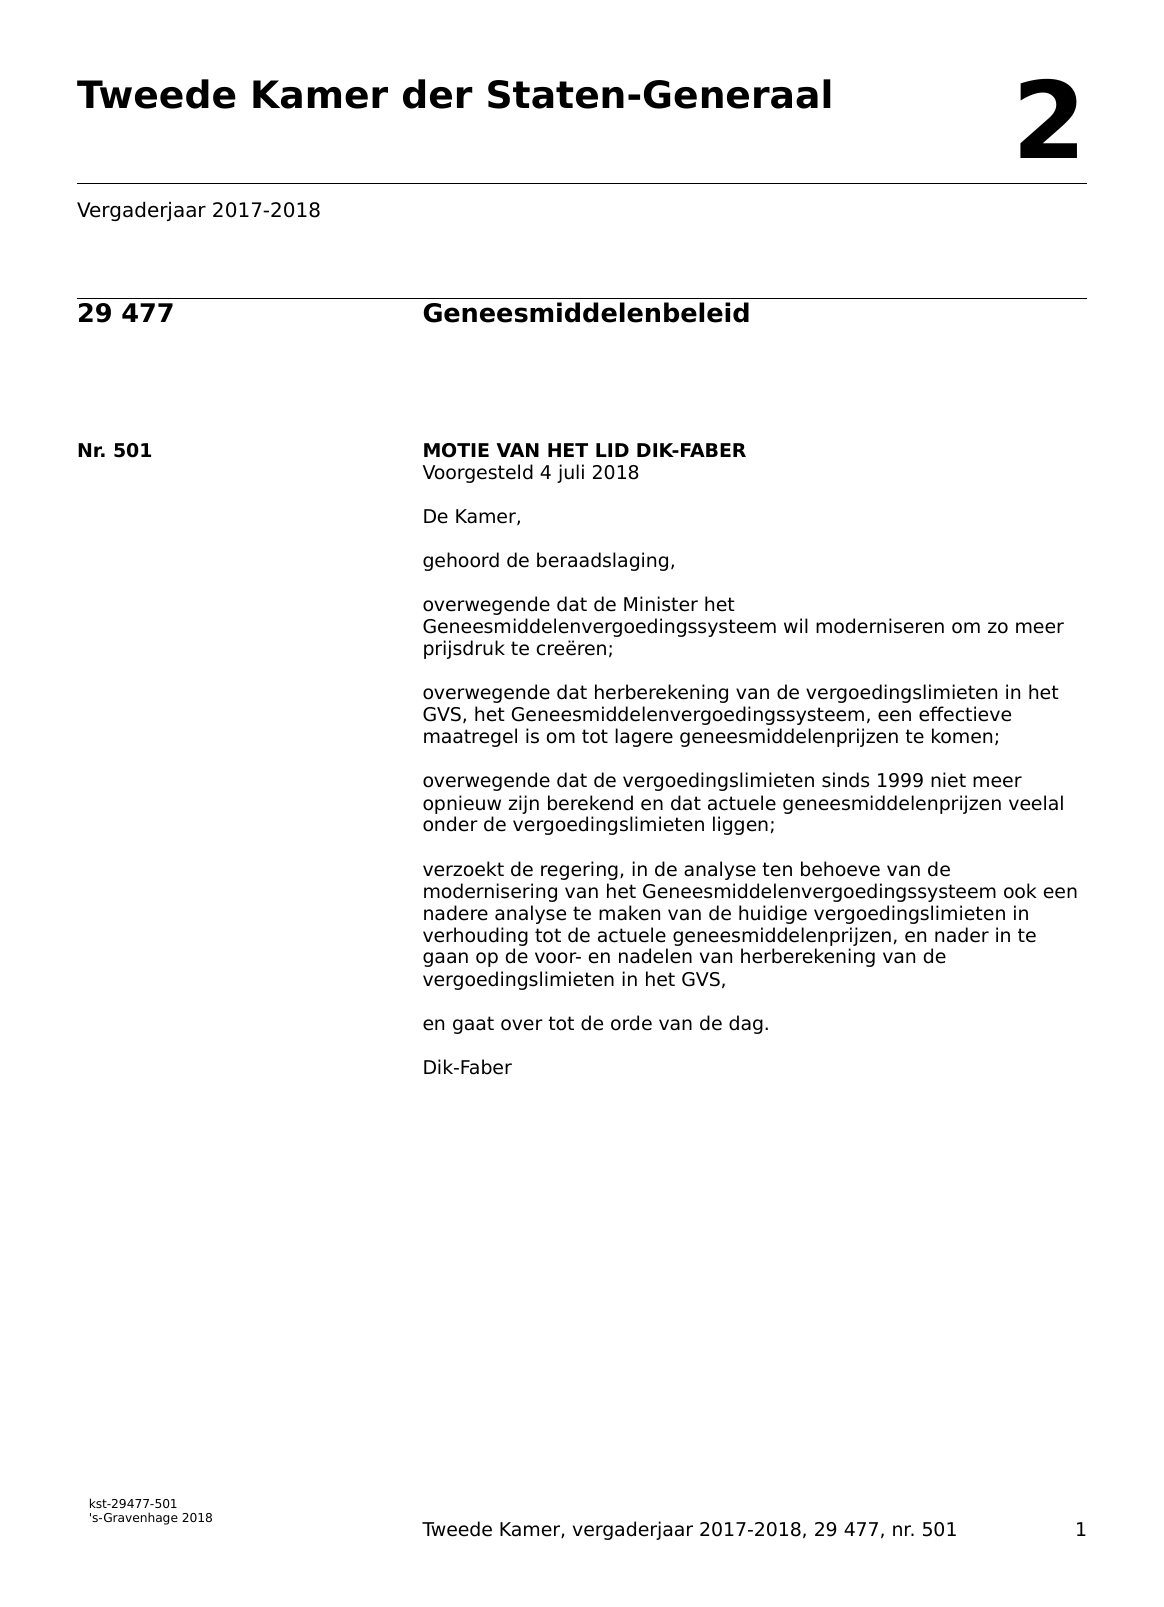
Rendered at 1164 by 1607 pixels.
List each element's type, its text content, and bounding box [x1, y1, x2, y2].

text overwegende dat de vergoedingslimieten sinds 1999 niet meer opnieuw zijn berekend en dat actuele geneesmiddelenprijzen veelal onder de vergoedingslimieten liggen; [422, 770, 1087, 836]
subtitle 29 477 Geneesmiddelenbeleid [77, 299, 1087, 329]
table_header Tweede Kamer der Staten-Generaal [77, 59, 886, 183]
subtitle Nr. 501 MOTIE VAN HET LID DIK-FABER [77, 440, 1087, 462]
text 's-Gravenhage 2018 [88, 1511, 323, 1525]
text gehoord de beraadslaging, [422, 550, 1087, 572]
table_cell Vergaderjaar 2017-2018 [77, 184, 1087, 298]
text verzoekt de regering, in de analyse ten behoeve van de modernisering van het Geneesmiddelenvergoedingssysteem ook een nadere analyse te maken van de huidige vergoedingslimieten in verhouding tot de actuele geneesmiddelenprijzen, en nader in te gaan op de voor- en nadelen van herberekening van de vergoedingslimieten in het GVS, [422, 858, 1087, 990]
text Dik-Faber [422, 1057, 1087, 1079]
text en gaat over tot de orde van de dag. [422, 1013, 1087, 1034]
text kst-29477-501 [88, 1497, 323, 1511]
text De Kamer, [422, 506, 1087, 528]
table_header 2 [886, 59, 1087, 183]
text Voorgesteld 4 juli 2018 [422, 462, 1087, 484]
text overwegende dat herberekening van de vergoedingslimieten in het GVS, het Geneesmiddelenvergoedingssysteem, een effectieve maatregel is om tot lagere geneesmiddelenprijzen te komen; [422, 682, 1087, 748]
text overwegende dat de Minister het Geneesmiddelenvergoedingssysteem wil moderniseren om zo meer prijsdruk te creëren; [422, 594, 1087, 660]
